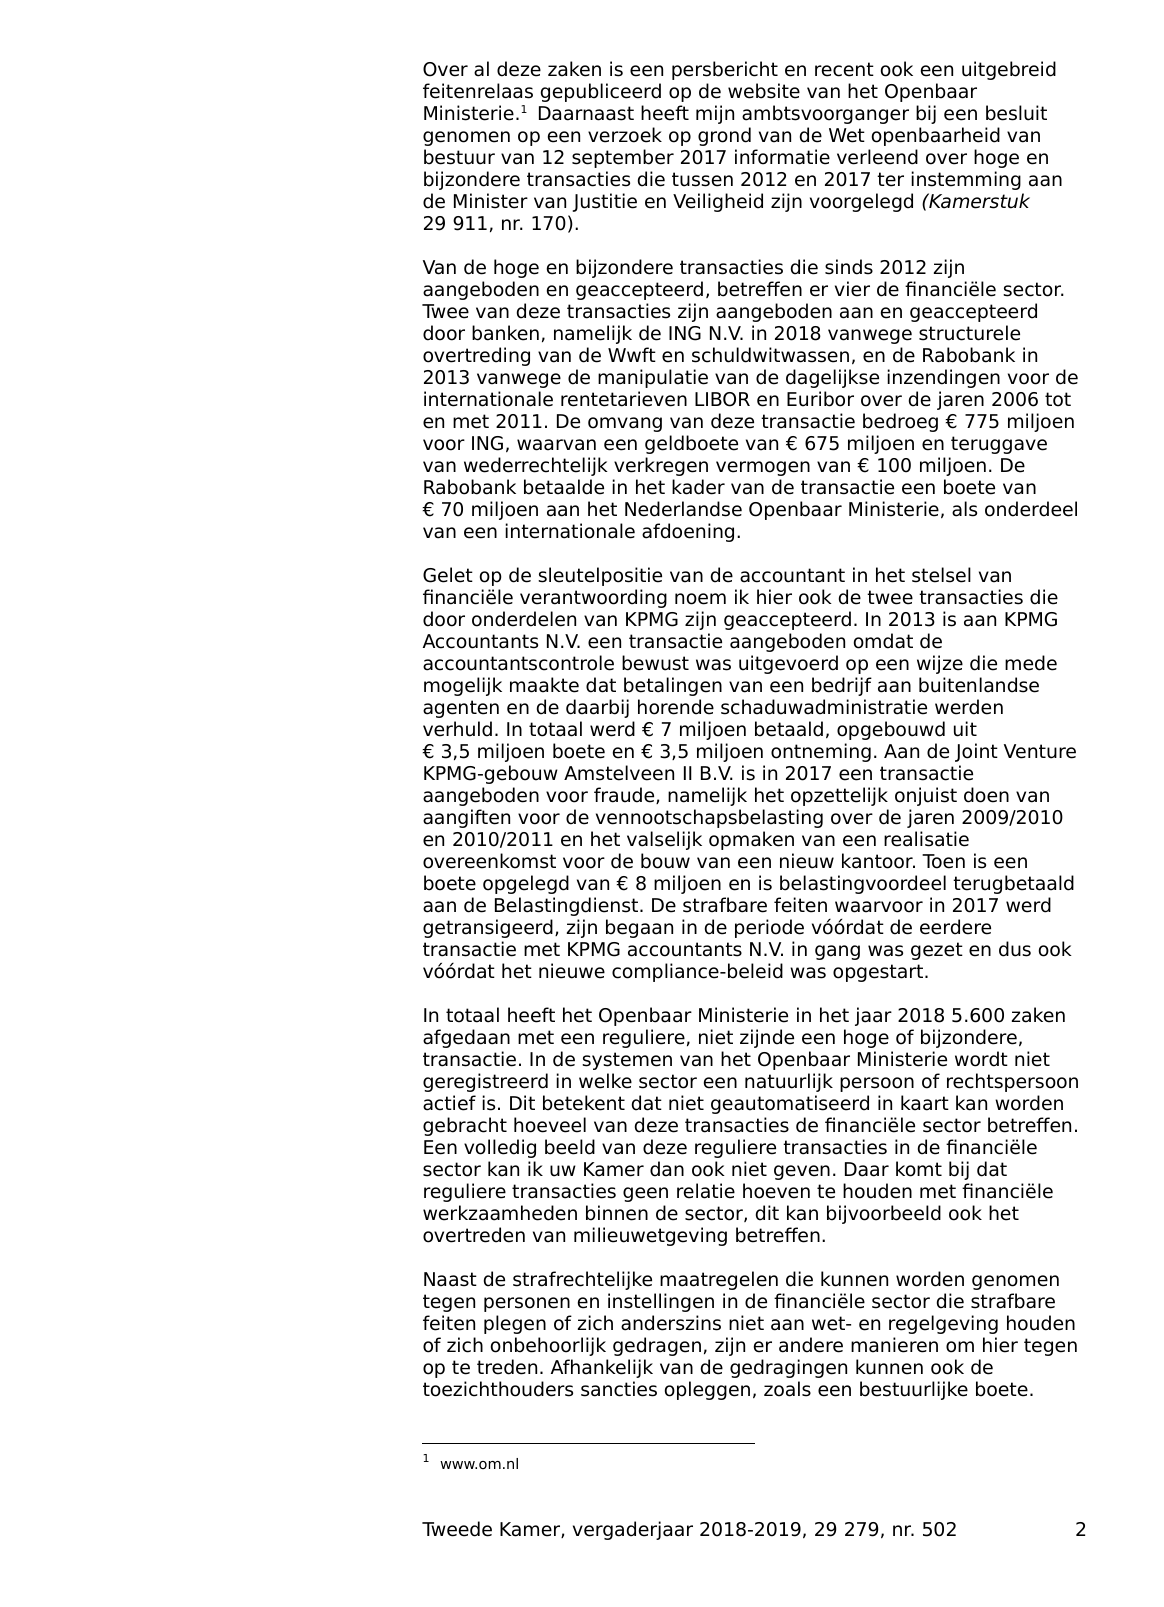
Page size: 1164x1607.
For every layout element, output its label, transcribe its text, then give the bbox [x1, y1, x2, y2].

text In totaal heeft het Openbaar Ministerie in het jaar 2018 5.600 zaken afgedaan met een reguliere, niet zijnde een hoge of bijzondere, transactie. In de systemen van het Openbaar Ministerie wordt niet geregistreerd in welke sector een natuurlijk persoon of rechtspersoon actief is. Dit betekent dat niet geautomatiseerd in kaart kan worden gebracht hoeveel van deze transacties de financiële sector betreffen. Een volledig beeld van deze reguliere transacties in de financiële sector kan ik uw Kamer dan ook niet geven. Daar komt bij dat reguliere transacties geen relatie hoeven te houden met financiële werkzaamheden binnen de sector, dit kan bijvoorbeeld ook het overtreden van milieuwetgeving betreffen. [422, 1005, 1087, 1247]
text Naast de strafrechtelijke maatregelen die kunnen worden genomen tegen personen en instellingen in de financiële sector die strafbare feiten plegen of zich anderszins niet aan wet- en regelgeving houden of zich onbehoorlijk gedragen, zijn er andere manieren om hier tegen op te treden. Afhankelijk van de gedragingen kunnen ook de toezichthouders sancties opleggen, zoals een bestuurlijke boete. [422, 1269, 1087, 1401]
text Gelet op de sleutelpositie van de accountant in het stelsel van financiële verantwoording noem ik hier ook de twee transacties die door onderdelen van KPMG zijn geaccepteerd. In 2013 is aan KPMG Accountants N.V. een transactie aangeboden omdat de accountantscontrole bewust was uitgevoerd op een wijze die mede mogelijk maakte dat betalingen van een bedrijf aan buitenlandse agenten en de daarbij horende schaduwadministratie werden verhuld. In totaal werd € 7 miljoen betaald, opgebouwd uit € 3,5 miljoen boete en € 3,5 miljoen ontneming. Aan de Joint Venture KPMG-gebouw Amstelveen II B.V. is in 2017 een transactie aangeboden voor fraude, namelijk het opzettelijk onjuist doen van aangiften voor de vennootschapsbelasting over de jaren 2009/2010 en 2010/2011 en het valselijk opmaken van een realisatie overeenkomst voor de bouw van een nieuw kantoor. Toen is een boete opgelegd van € 8 miljoen en is belastingvoordeel terugbetaald aan de Belastingdienst. De strafbare feiten waarvoor in 2017 werd getransigeerd, zijn begaan in de periode vóórdat de eerdere transactie met KPMG accountants N.V. in gang was gezet en dus ook vóórdat het nieuwe compliance-beleid was opgestart. [422, 565, 1087, 983]
text www.om.nl [422, 1452, 1087, 1474]
text Van de hoge en bijzondere transacties die sinds 2012 zijn aangeboden en geaccepteerd, betreffen er vier de financiële sector. Twee van deze transacties zijn aangeboden aan en geaccepteerd door banken, namelijk de ING N.V. in 2018 vanwege structurele overtreding van de Wwft en schuldwitwassen, en de Rabobank in 2013 vanwege de manipulatie van de dagelijkse inzendingen voor de internationale rentetarieven LIBOR en Euribor over de jaren 2006 tot en met 2011. De omvang van deze transactie bedroeg € 775 miljoen voor ING, waarvan een geldboete van € 675 miljoen en teruggave van wederrechtelijk verkregen vermogen van € 100 miljoen. De Rabobank betaalde in het kader van de transactie een boete van € 70 miljoen aan het Nederlandse Openbaar Ministerie, als onderdeel van een internationale afdoening. [422, 257, 1087, 543]
text Over al deze zaken is een persbericht en recent ook een uitgebreid feitenrelaas gepubliceerd op de website van het Openbaar Ministerie. Daarnaast heeft mijn ambtsvoorganger bij een besluit genomen op een verzoek op grond van de Wet openbaarheid van bestuur van 12 september 2017 informatie verleend over hoge en bijzondere transacties die tussen 2012 en 2017 ter instemming aan de Minister van Justitie en Veiligheid zijn voorgelegd (Kamerstuk 29 911, nr. 170). [422, 59, 1087, 235]
